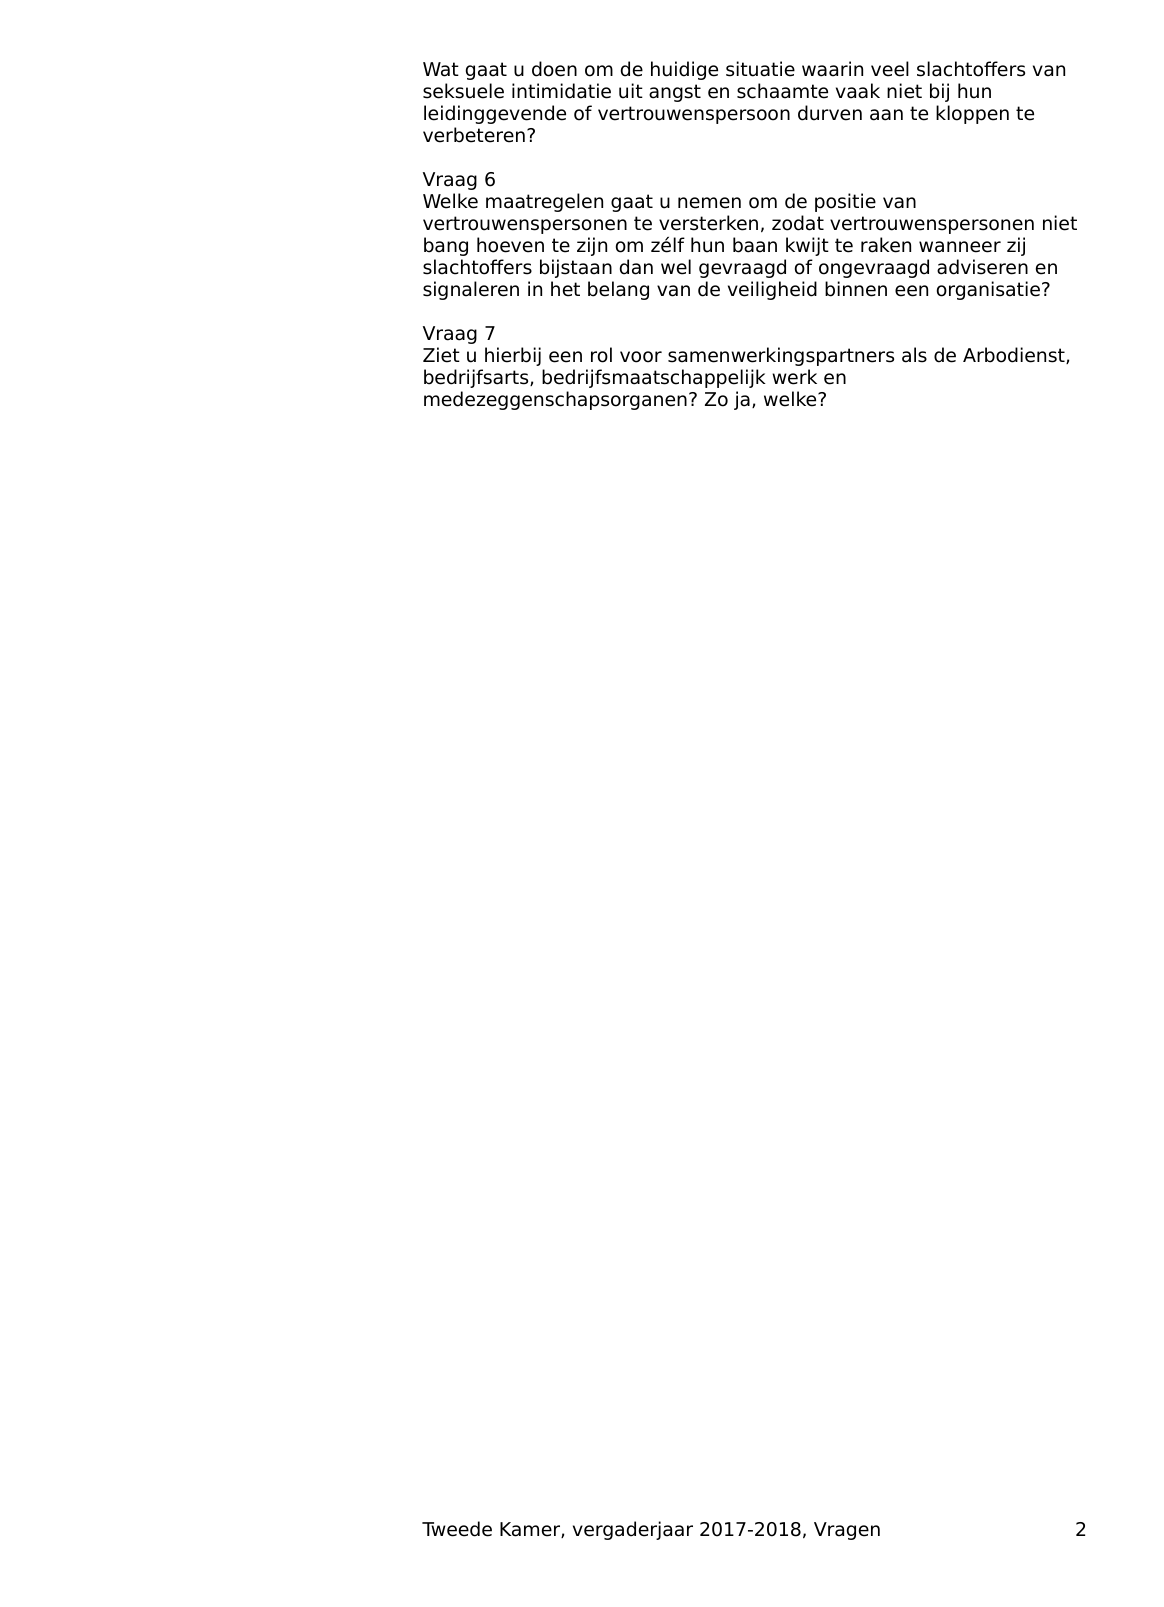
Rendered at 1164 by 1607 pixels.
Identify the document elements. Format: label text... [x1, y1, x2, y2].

text Ziet u hierbij een rol voor samenwerkingspartners als de Arbodienst, bedrijfsarts, bedrijfsmaatschappelijk werk en medezeggenschapsorganen? Zo ja, welke? [422, 345, 1087, 411]
text Welke maatregelen gaat u nemen om de positie van vertrouwenspersonen te versterken, zodat vertrouwenspersonen niet bang hoeven te zijn om zélf hun baan kwijt te raken wanneer zij slachtoffers bijstaan dan wel gevraagd of ongevraagd adviseren en signaleren in het belang van de veiligheid binnen een organisatie? [422, 191, 1087, 301]
text Vraag 7 [422, 323, 1087, 345]
text Wat gaat u doen om de huidige situatie waarin veel slachtoffers van seksuele intimidatie uit angst en schaamte vaak niet bij hun leidinggevende of vertrouwenspersoon durven aan te kloppen te verbeteren? [422, 59, 1087, 147]
text Vraag 6 [422, 169, 1087, 191]
